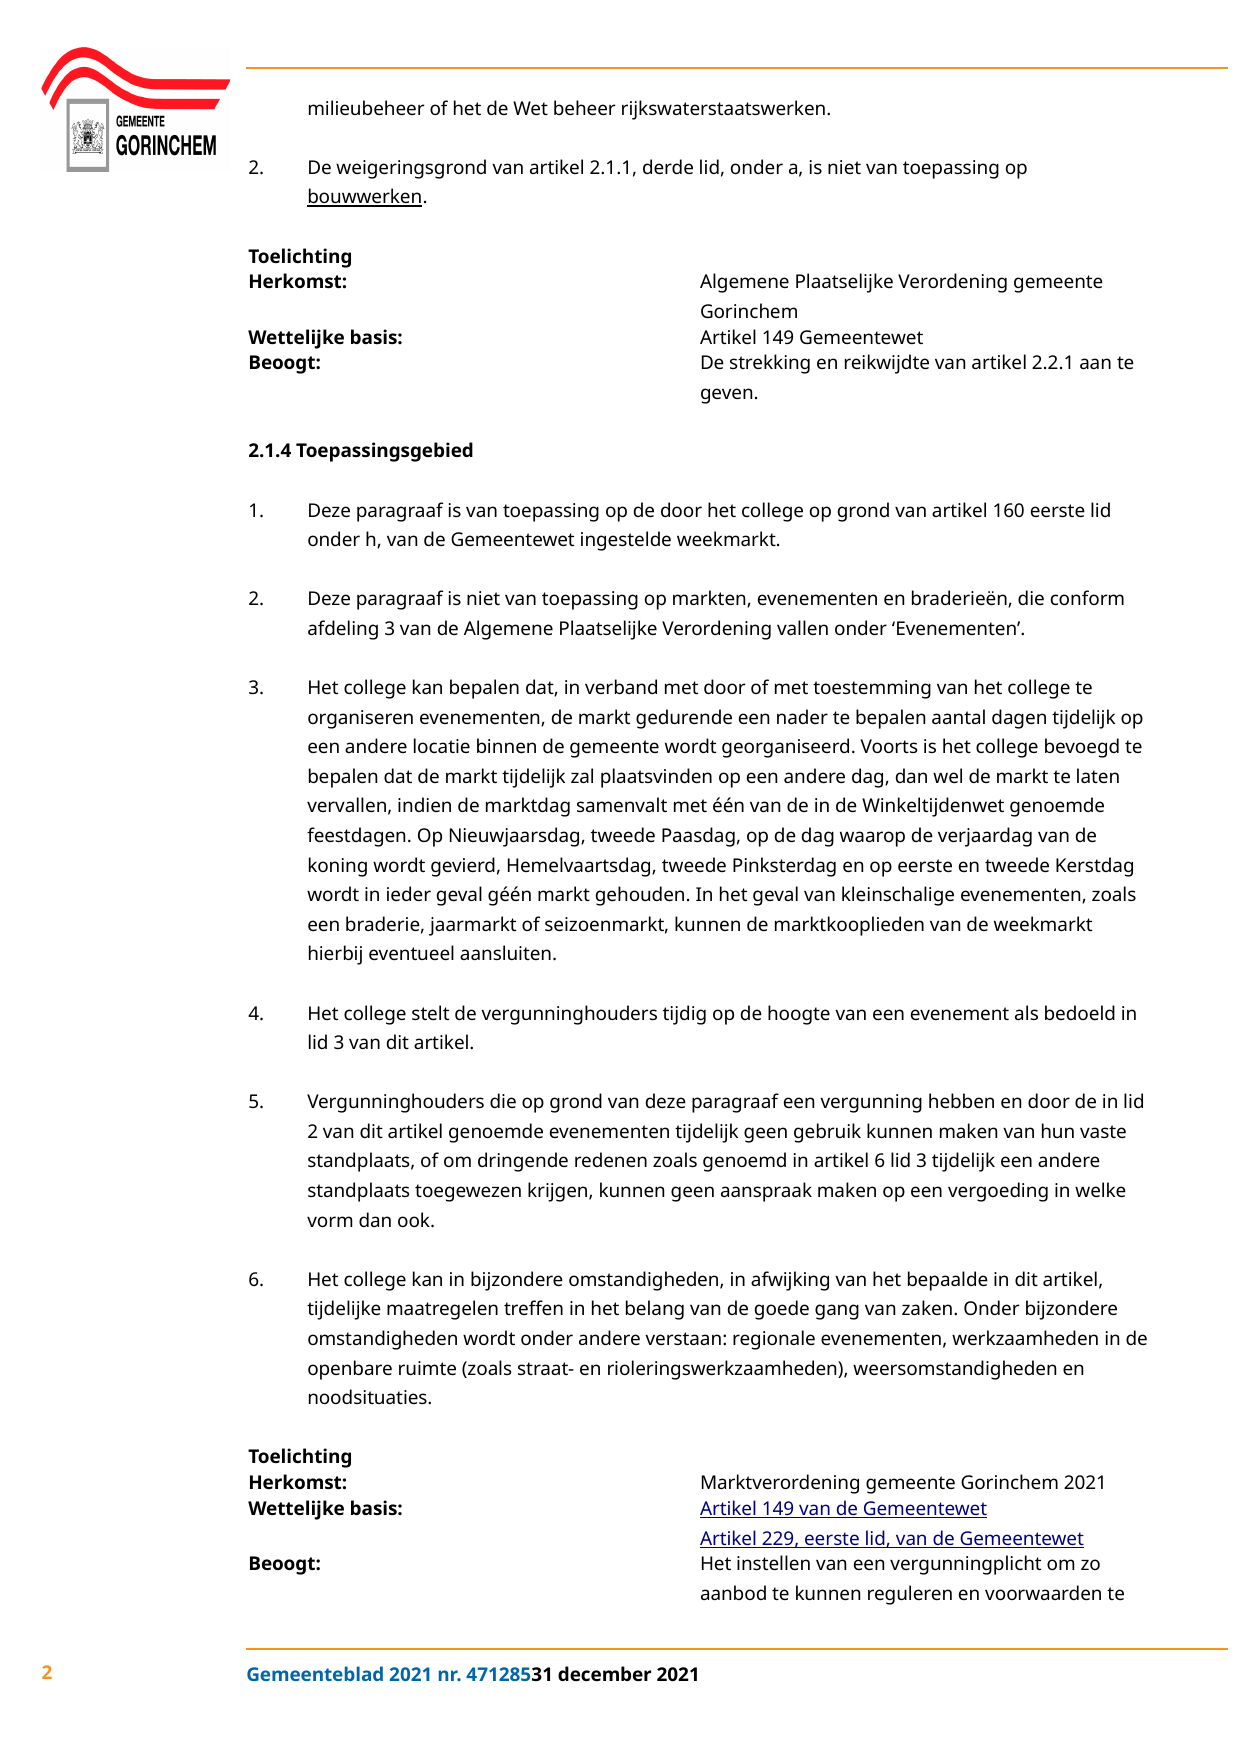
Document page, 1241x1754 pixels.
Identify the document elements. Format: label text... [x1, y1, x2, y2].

list milieubeheer of het de Wet beheer rijkswaterstaatswerken. [248, 95, 1152, 121]
list Deze paragraaf is van toepassing op de door het college op grond van artikel 160 eerste lid onder h, van de Gemeentewet ingestelde weekmarkt. [248, 497, 1152, 552]
list De weigeringsgrond van artikel 2.1.1, derde lid, onder a, is niet van toepassing op bouwwerken. [248, 154, 1152, 209]
table_cell Algemene Plaatselijke Verordening gemeente Gorinchem [700, 269, 1152, 324]
table_cell Wettelijke basis: [248, 1495, 700, 1550]
table_cell Wettelijke basis: [248, 324, 700, 349]
table_cell Het instellen van een vergunningplicht om zo aanbod te kunnen reguleren en voorwaarden te [700, 1550, 1152, 1606]
table_cell Marktverordening gemeente Gorinchem 2021 [700, 1469, 1152, 1495]
picture [41, 47, 231, 172]
table_cell Herkomst: [248, 269, 700, 324]
list Het college stelt de vergunninghouders tijdig op de hoogte van een evenement als bedoeld in lid 3 van dit artikel. [248, 1000, 1152, 1055]
table_cell Artikel 149 Gemeentewet [700, 324, 1152, 349]
table_cell De strekking en reikwijdte van artikel 2.2.1 aan te geven. [700, 350, 1152, 405]
table_header Toelichting [248, 243, 1152, 268]
table_header Toelichting [248, 1444, 1152, 1469]
table_cell Beoogt: [248, 350, 700, 405]
list Het college kan bepalen dat, in verband met door of met toestemming van het college te organiseren evenementen, de markt gedurende een nader te bepalen aantal dagen tijdelijk op een andere locatie binnen de gemeente wordt georganiseerd. Voorts is het college bevoegd te bepalen dat de markt tijdelijk zal plaatsvinden op een andere dag, dan wel de markt te laten vervallen, indien de marktdag samenvalt met één van de in de Winkeltijdenwet genoemde feestdagen. Op Nieuwjaarsdag, tweede Paasdag, op de dag waarop de verjaardag van de koning wordt gevierd, Hemelvaartsdag, tweede Pinksterdag en op eerste en tweede Kerstdag wordt in ieder geval géén markt gehouden. In het geval van kleinschalige evenementen, zoals een braderie, jaarmarkt of seizoenmarkt, kunnen de marktkooplieden van de weekmarkt hierbij eventueel aansluiten. [248, 674, 1152, 966]
table_cell Beoogt: [248, 1550, 700, 1606]
table_cell Herkomst: [248, 1469, 700, 1495]
text 2.1.4 Toepassingsgebied [248, 438, 1152, 463]
table_cell Artikel 149 van de Gemeentewet Artikel 229, eerste lid, van de Gemeentewet [700, 1495, 1152, 1550]
list Vergunninghouders die op grond van deze paragraaf een vergunning hebben en door de in lid 2 van dit artikel genoemde evenementen tijdelijk geen gebruik kunnen maken van hun vaste standplaats, of om dringende redenen zoals genoemd in artikel 6 lid 3 tijdelijk een andere standplaats toegewezen krijgen, kunnen geen aanspraak maken op een vergoeding in welke vorm dan ook. [248, 1088, 1152, 1233]
list Het college kan in bijzondere omstandigheden, in afwijking van het bepaalde in dit artikel, tijdelijke maatregelen treffen in het belang van de goede gang van zaken. Onder bijzondere omstandigheden wordt onder andere verstaan: regionale evenementen, werkzaamheden in de openbare ruimte (zoals straat- en rioleringswerkzaamheden), weersomstandigheden en noodsituaties. [248, 1266, 1152, 1410]
list Deze paragraaf is niet van toepassing op markten, evenementen en braderieën, die conform afdeling 3 van de Algemene Plaatselijke Verordening vallen onder ‘Evenementen’. [248, 586, 1152, 641]
